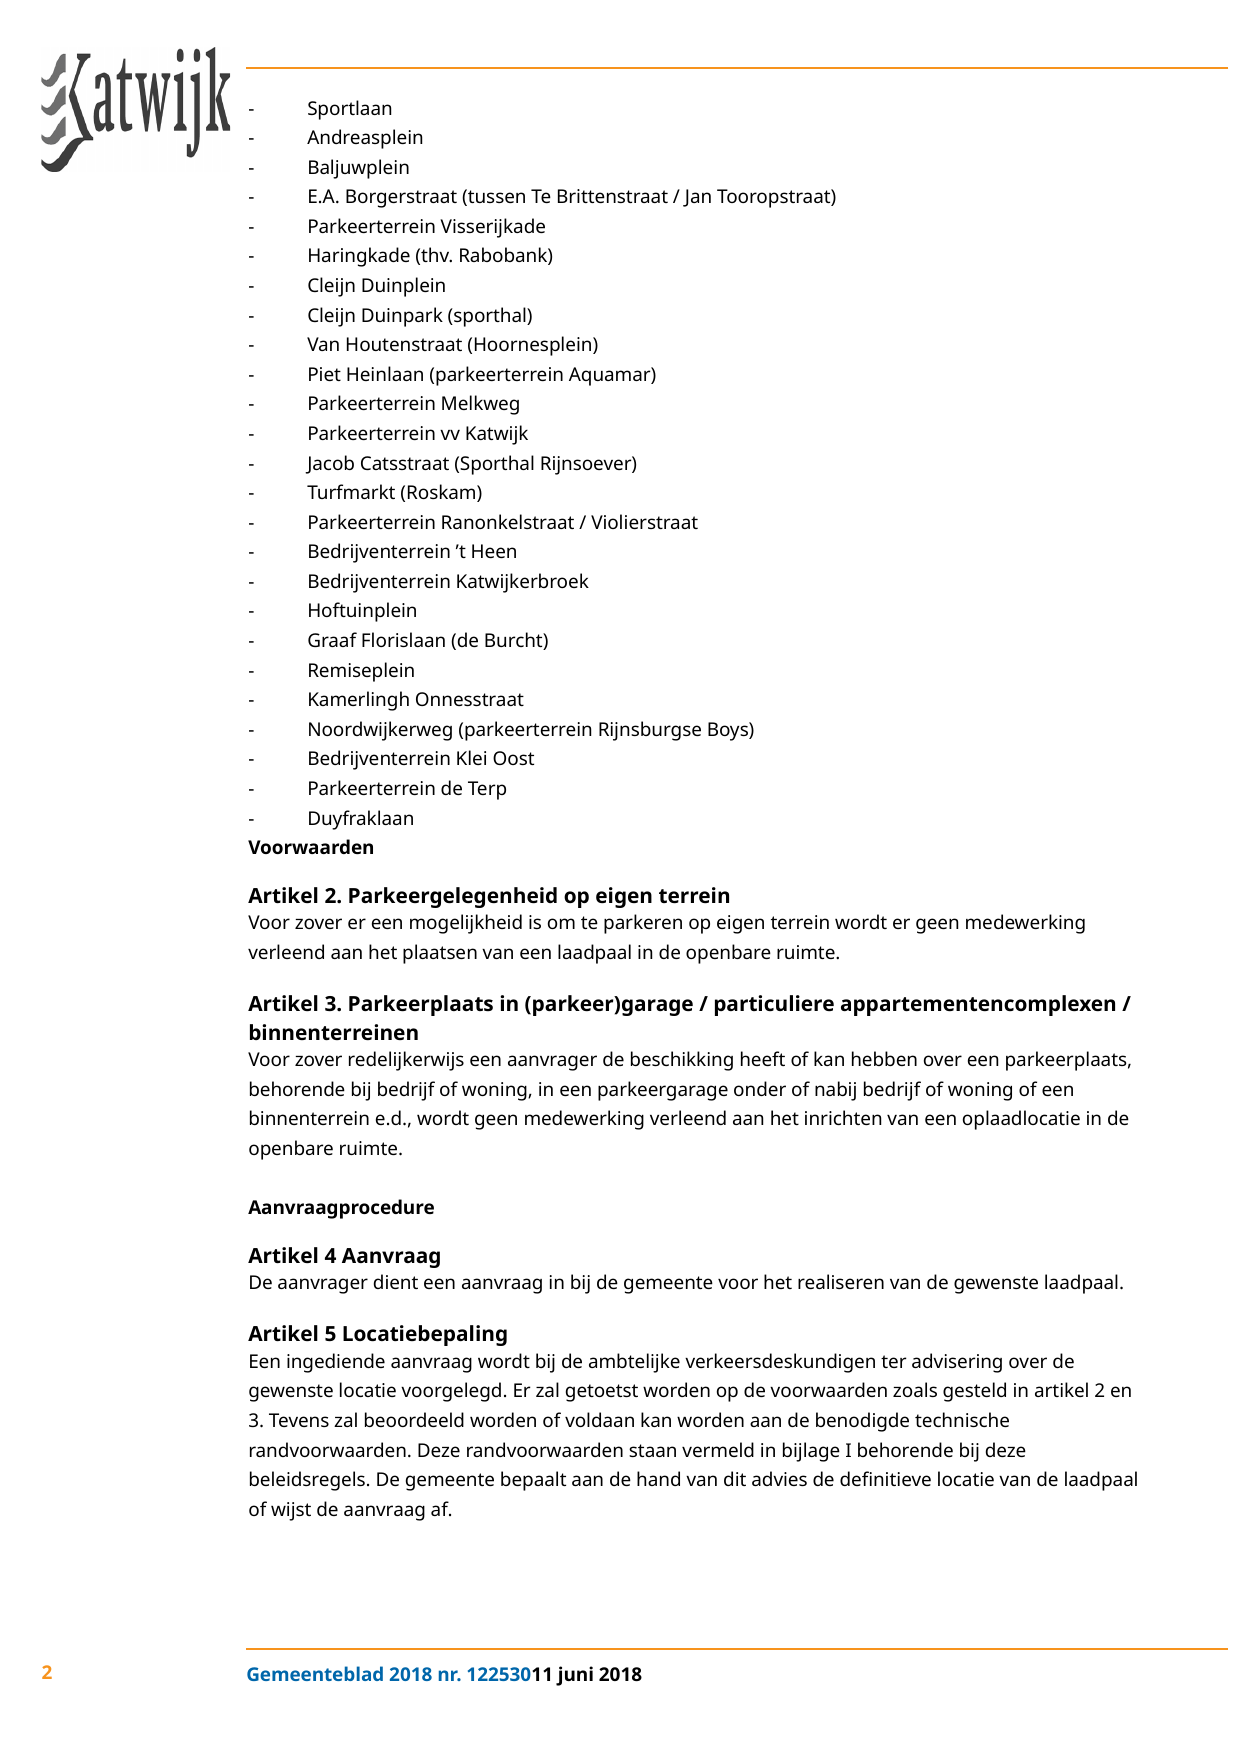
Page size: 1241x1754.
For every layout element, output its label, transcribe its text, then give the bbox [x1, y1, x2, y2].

list Sportlaan [248, 95, 1152, 121]
list Parkeerterrein Visserijkade [248, 213, 1152, 239]
text Artikel 2. Parkeergelegenheid op eigen terrein [248, 881, 1152, 909]
list Bedrijventerrein Klei Oost [248, 746, 1152, 771]
list Piet Heinlaan (parkeerterrein Aquamar) [248, 361, 1152, 387]
list Kamerlingh Onnesstraat [248, 686, 1152, 712]
list Van Houtenstraat (Hoornesplein) [248, 331, 1152, 357]
text Voor zover er een mogelijkheid is om te parkeren op eigen terrein wordt er geen medewerking verleend aan het plaatsen van een laadpaal in de openbare ruimte. [248, 909, 1152, 965]
list Duyfraklaan [248, 805, 1152, 831]
list Graaf Florislaan (de Burcht) [248, 627, 1152, 653]
list Haringkade (thv. Rabobank) [248, 243, 1152, 268]
list Turfmarkt (Roskam) [248, 479, 1152, 505]
list Andreasplein [248, 124, 1152, 150]
text Artikel 3. Parkeerplaats in (parkeer)garage / particuliere appartementencomplexen / binnenterreinen [248, 989, 1152, 1046]
list Parkeerterrein Melkweg [248, 391, 1152, 416]
list Cleijn Duinplein [248, 272, 1152, 298]
list Bedrijventerrein Katwijkerbroek [248, 568, 1152, 594]
list E.A. Borgerstraat (tussen Te Brittenstraat / Jan Tooropstraat) [248, 183, 1152, 209]
list Parkeerterrein vv Katwijk [248, 420, 1152, 446]
text De aanvrager dient een aanvraag in bij de gemeente voor het realiseren van de gewenste laadpaal. [248, 1269, 1152, 1295]
list Baljuwplein [248, 154, 1152, 180]
list Noordwijkerweg (parkeerterrein Rijnsburgse Boys) [248, 716, 1152, 742]
text Aanvraagprocedure [248, 1194, 1152, 1220]
list Bedrijventerrein ’t Heen [248, 538, 1152, 564]
text Artikel 4 Aanvraag [248, 1241, 1152, 1269]
text Voor zover redelijkerwijs een aanvrager de beschikking heeft of kan hebben over een parkeerplaats, behorende bij bedrijf of woning, in een parkeergarage onder of nabij bedrijf of woning of een binnenterrein e.d., wordt geen medewerking verleend aan het inrichten van een oplaadlocatie in de openbare ruimte. [248, 1046, 1152, 1161]
list Parkeerterrein de Terp [248, 775, 1152, 801]
list Remiseplein [248, 657, 1152, 683]
text Artikel 5 Locatiebepaling [248, 1319, 1152, 1348]
text Een ingediende aanvraag wordt bij de ambtelijke verkeersdeskundigen ter advisering over de gewenste locatie voorgelegd. Er zal getoetst worden op de voorwaarden zoals gesteld in artikel 2 en 3. Tevens zal beoordeeld worden of voldaan kan worden aan de benodigde technische randvoorwaarden. Deze randvoorwaarden staan vermeld in bijlage I behorende bij deze beleidsregels. De gemeente bepaalt aan de hand van dit advies de definitieve locatie van de laadpaal of wijst de aanvraag af. [248, 1348, 1152, 1522]
text Voorwaarden [248, 834, 1152, 860]
list Cleijn Duinpark (sporthal) [248, 302, 1152, 328]
list Hoftuinplein [248, 598, 1152, 623]
picture [41, 47, 231, 172]
list Parkeerterrein Ranonkelstraat / Violierstraat [248, 509, 1152, 535]
list Jacob Catsstraat (Sporthal Rijnsoever) [248, 450, 1152, 476]
